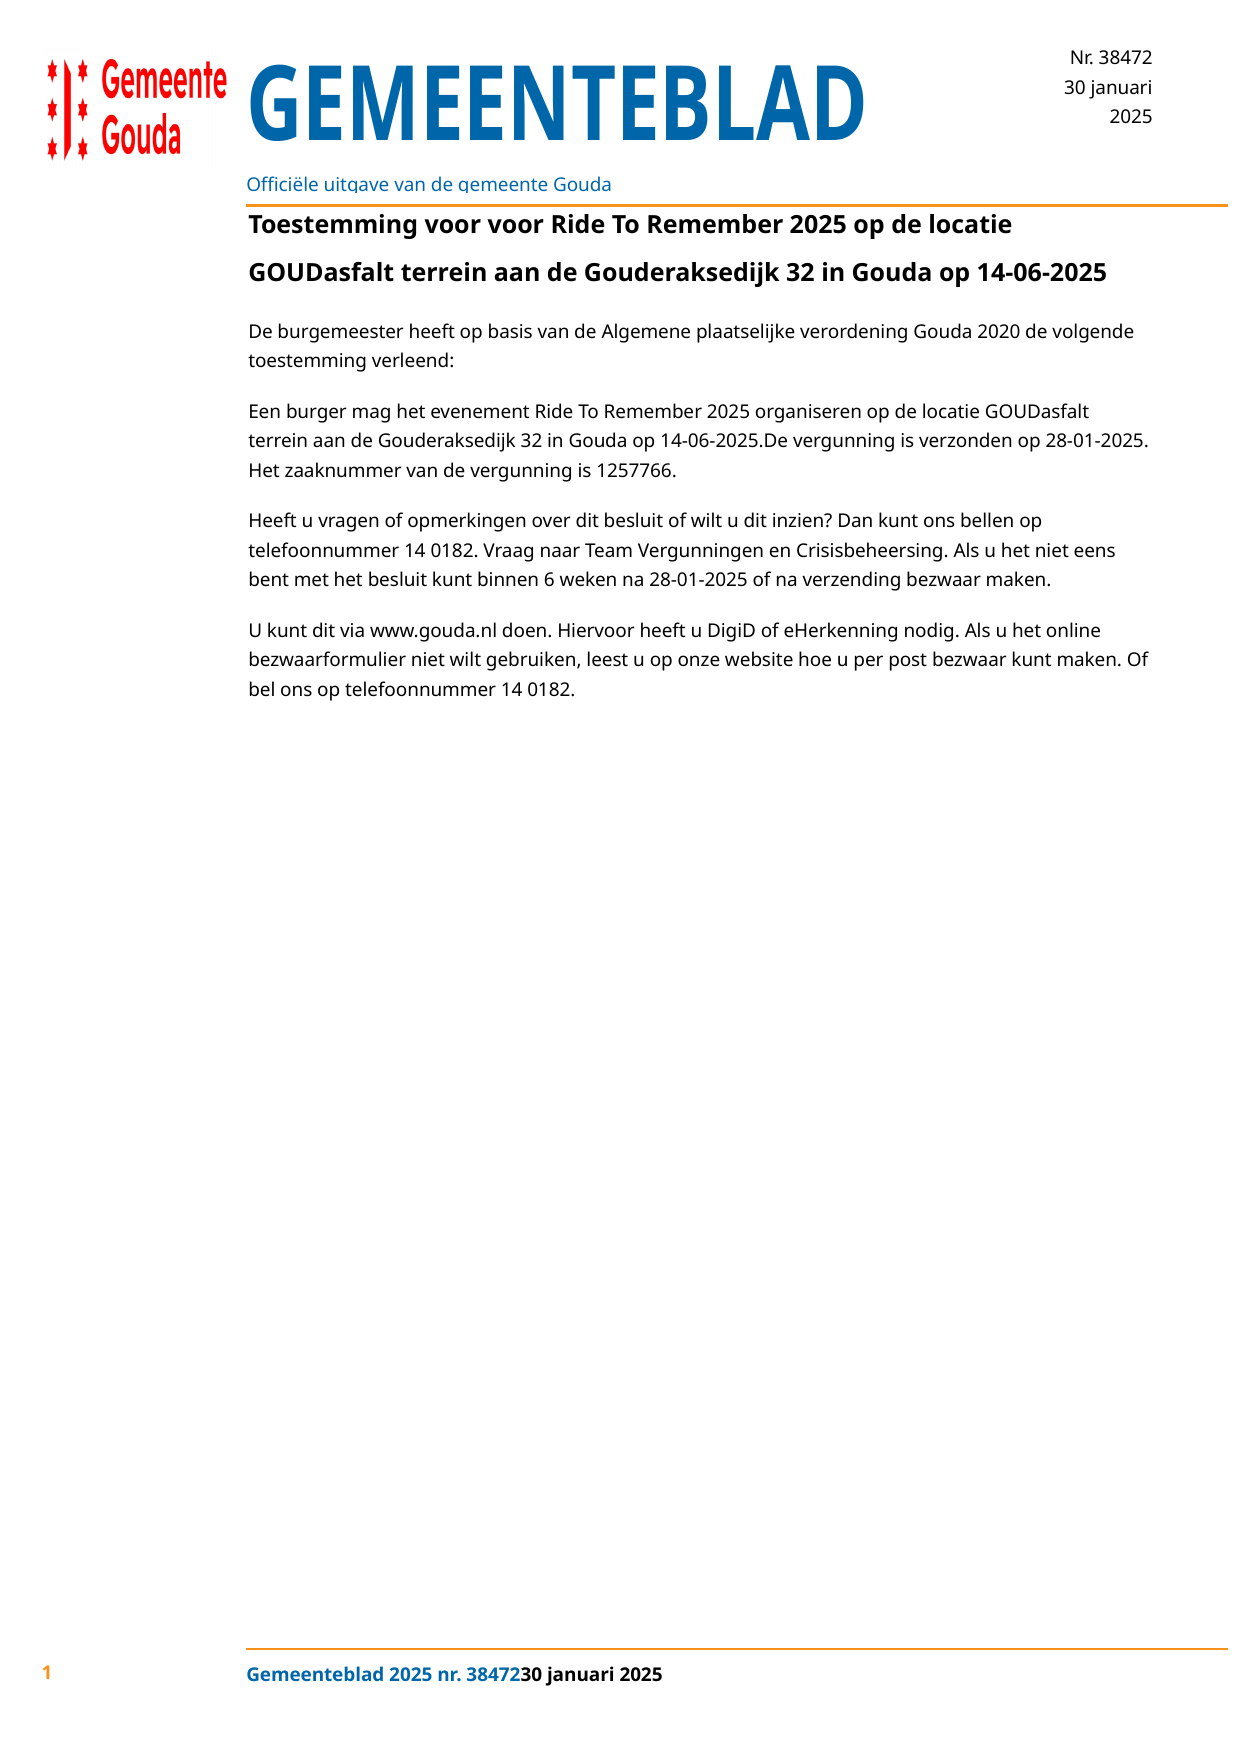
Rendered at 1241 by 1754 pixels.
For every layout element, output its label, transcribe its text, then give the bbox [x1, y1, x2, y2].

text Een burger mag het evenement Ride To Remember 2025 organiseren op de locatie GOUDasfalt terrein aan de Gouderaksedijk 32 in Gouda op 14-06-2025.De vergunning is verzonden op 28-01-2025. Het zaaknummer van de vergunning is 1257766. [248, 398, 1152, 483]
text Heeft u vragen of opmerkingen over dit besluit of wilt u dit inzien? Dan kunt ons bellen op telefoonnummer 14 0182. Vraag naar Team Vergunningen en Crisisbeheersing. Als u het niet eens bent met het besluit kunt binnen 6 weken na 28-01-2025 of na verzending bezwaar maken. [248, 507, 1152, 592]
text U kunt dit via www.gouda.nl doen. Hiervoor heeft u DigiD of eHerkenning nodig. Als u het online bezwaarformulier niet wilt gebruiken, leest u op onze website hoe u per post bezwaar kunt maken. Of bel ons op telefoonnummer 14 0182. [248, 617, 1152, 702]
text De burgemeester heeft op basis van de Algemene plaatselijke verordening Gouda 2020 de volgende toestemming verleend: [248, 318, 1152, 373]
picture [41, 47, 231, 172]
text Toestemming voor voor Ride To Remember 2025 op de locatie GOUDasfalt terrein aan de Gouderaksedijk 32 in Gouda op 14-06-2025 [248, 207, 1152, 288]
